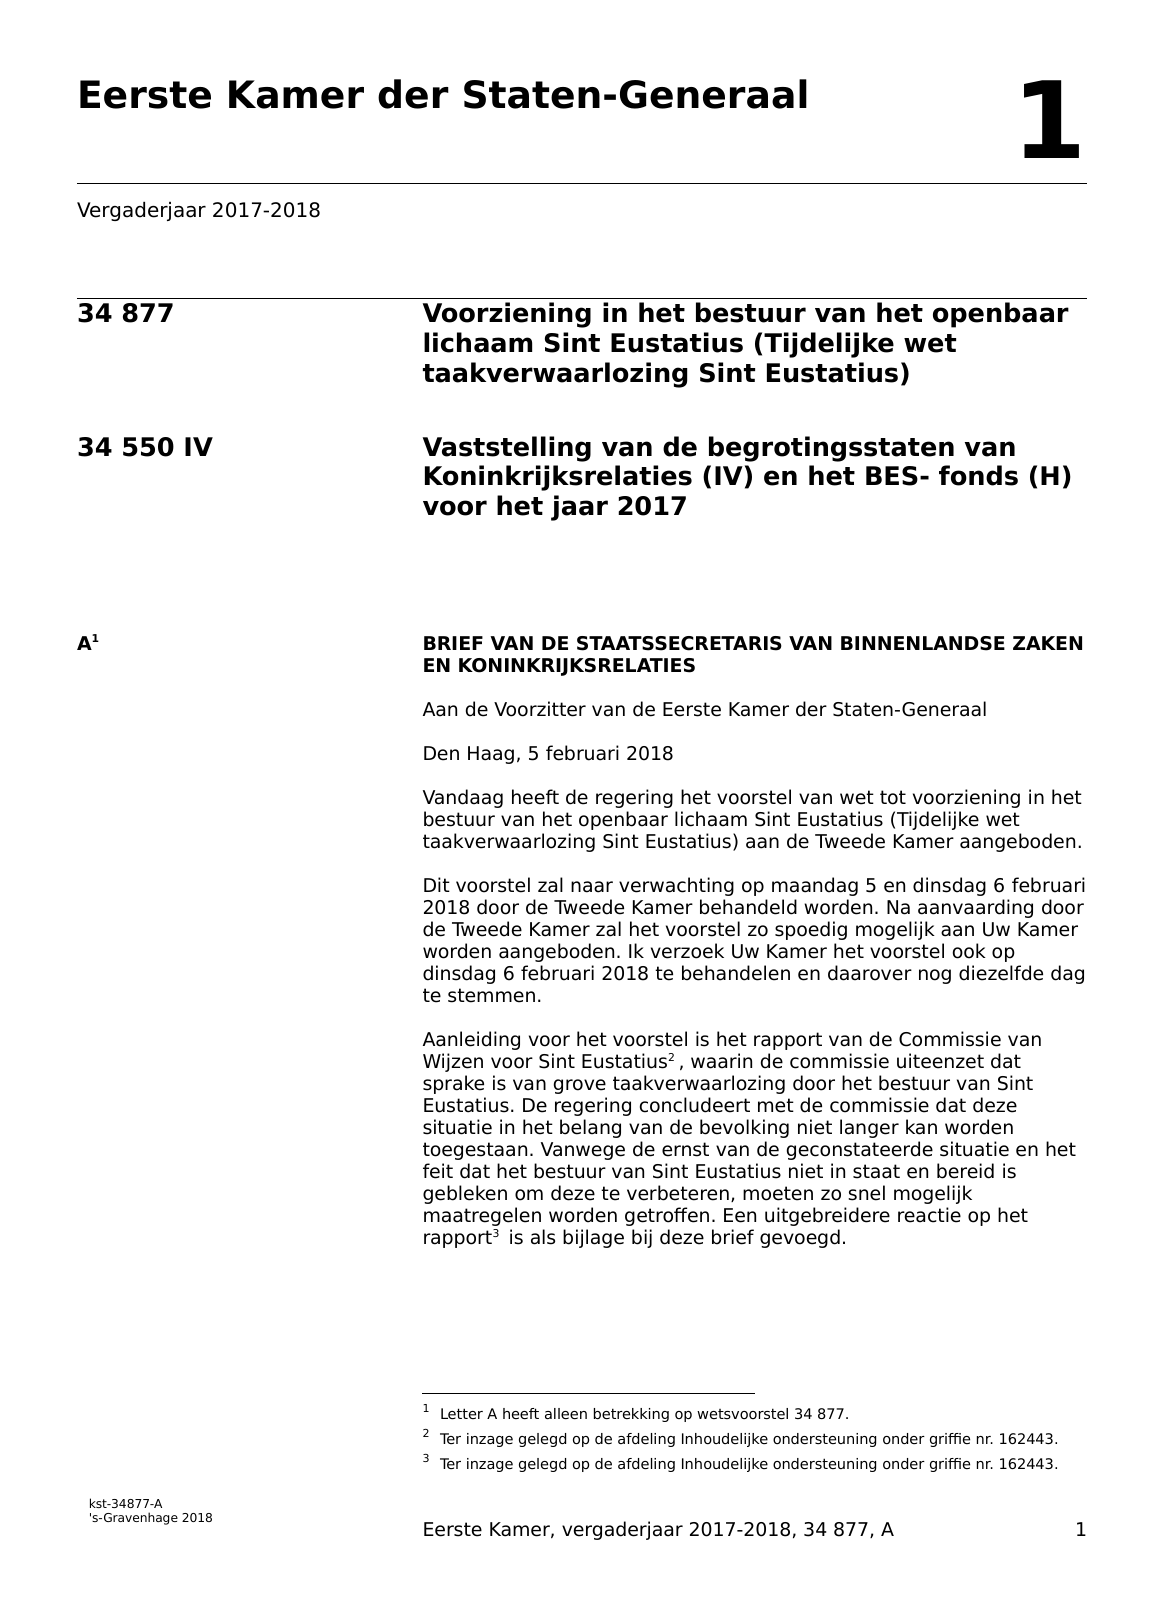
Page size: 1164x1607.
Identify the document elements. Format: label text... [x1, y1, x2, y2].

text Ter inzage gelegd op de afdeling Inhoudelijke ondersteuning onder griffie nr. 162443. [422, 1427, 1087, 1449]
text 's-Gravenhage 2018 [88, 1511, 323, 1525]
text Ter inzage gelegd op de afdeling Inhoudelijke ondersteuning onder griffie nr. 162443. [422, 1452, 1087, 1474]
text Den Haag, 5 februari 2018 [422, 743, 1087, 765]
table_cell Vergaderjaar 2017-2018 [77, 184, 1087, 298]
table_header Eerste Kamer der Staten-Generaal [77, 59, 886, 183]
text Aan de Voorzitter van de Eerste Kamer der Staten-Generaal [422, 699, 1087, 721]
subtitle 34 877 Voorziening in het bestuur van het openbaar lichaam Sint Eustatius (Tijdelijke wet taakverwaarlozing Sint Eustatius) [77, 299, 1087, 388]
text kst-34877-A [88, 1497, 323, 1511]
subtitle 34 550 IV Vaststelling van de begrotingsstaten van Koninkrijksrelaties (IV) en het BES- fonds (H) voor het jaar 2017 [77, 432, 1087, 521]
text Letter A heeft alleen betrekking op wetsvoorstel 34 877. [422, 1402, 1087, 1424]
text Dit voorstel zal naar verwachting op maandag 5 en dinsdag 6 februari 2018 door de Tweede Kamer behandeld worden. Na aanvaarding door de Tweede Kamer zal het voorstel zo spoedig mogelijk aan Uw Kamer worden aangeboden. Ik verzoek Uw Kamer het voorstel ook op dinsdag 6 februari 2018 te behandelen en daarover nog diezelfde dag te stemmen. [422, 875, 1087, 1007]
text Aanleiding voor het voorstel is het rapport van de Commissie van Wijzen voor Sint Eustatius, waarin de commissie uiteenzet dat sprake is van grove taakverwaarlozing door het bestuur van Sint Eustatius. De regering concludeert met de commissie dat deze situatie in het belang van de bevolking niet langer kan worden toegestaan. Vanwege de ernst van de geconstateerde situatie en het feit dat het bestuur van Sint Eustatius niet in staat en bereid is gebleken om deze te verbeteren, moeten zo snel mogelijk maatregelen worden getroffen. Een uitgebreidere reactie op het rapport is als bijlage bij deze brief gevoegd. [422, 1029, 1087, 1249]
table_header 1 [886, 59, 1087, 183]
text Vandaag heeft de regering het voorstel van wet tot voorziening in het bestuur van het openbaar lichaam Sint Eustatius (Tijdelijke wet taakverwaarlozing Sint Eustatius) aan de Tweede Kamer aangeboden. [422, 787, 1087, 853]
subtitle A BRIEF VAN DE STAATSSECRETARIS VAN BINNENLANDSE ZAKEN EN KONINKRIJKSRELATIES [77, 632, 1087, 676]
